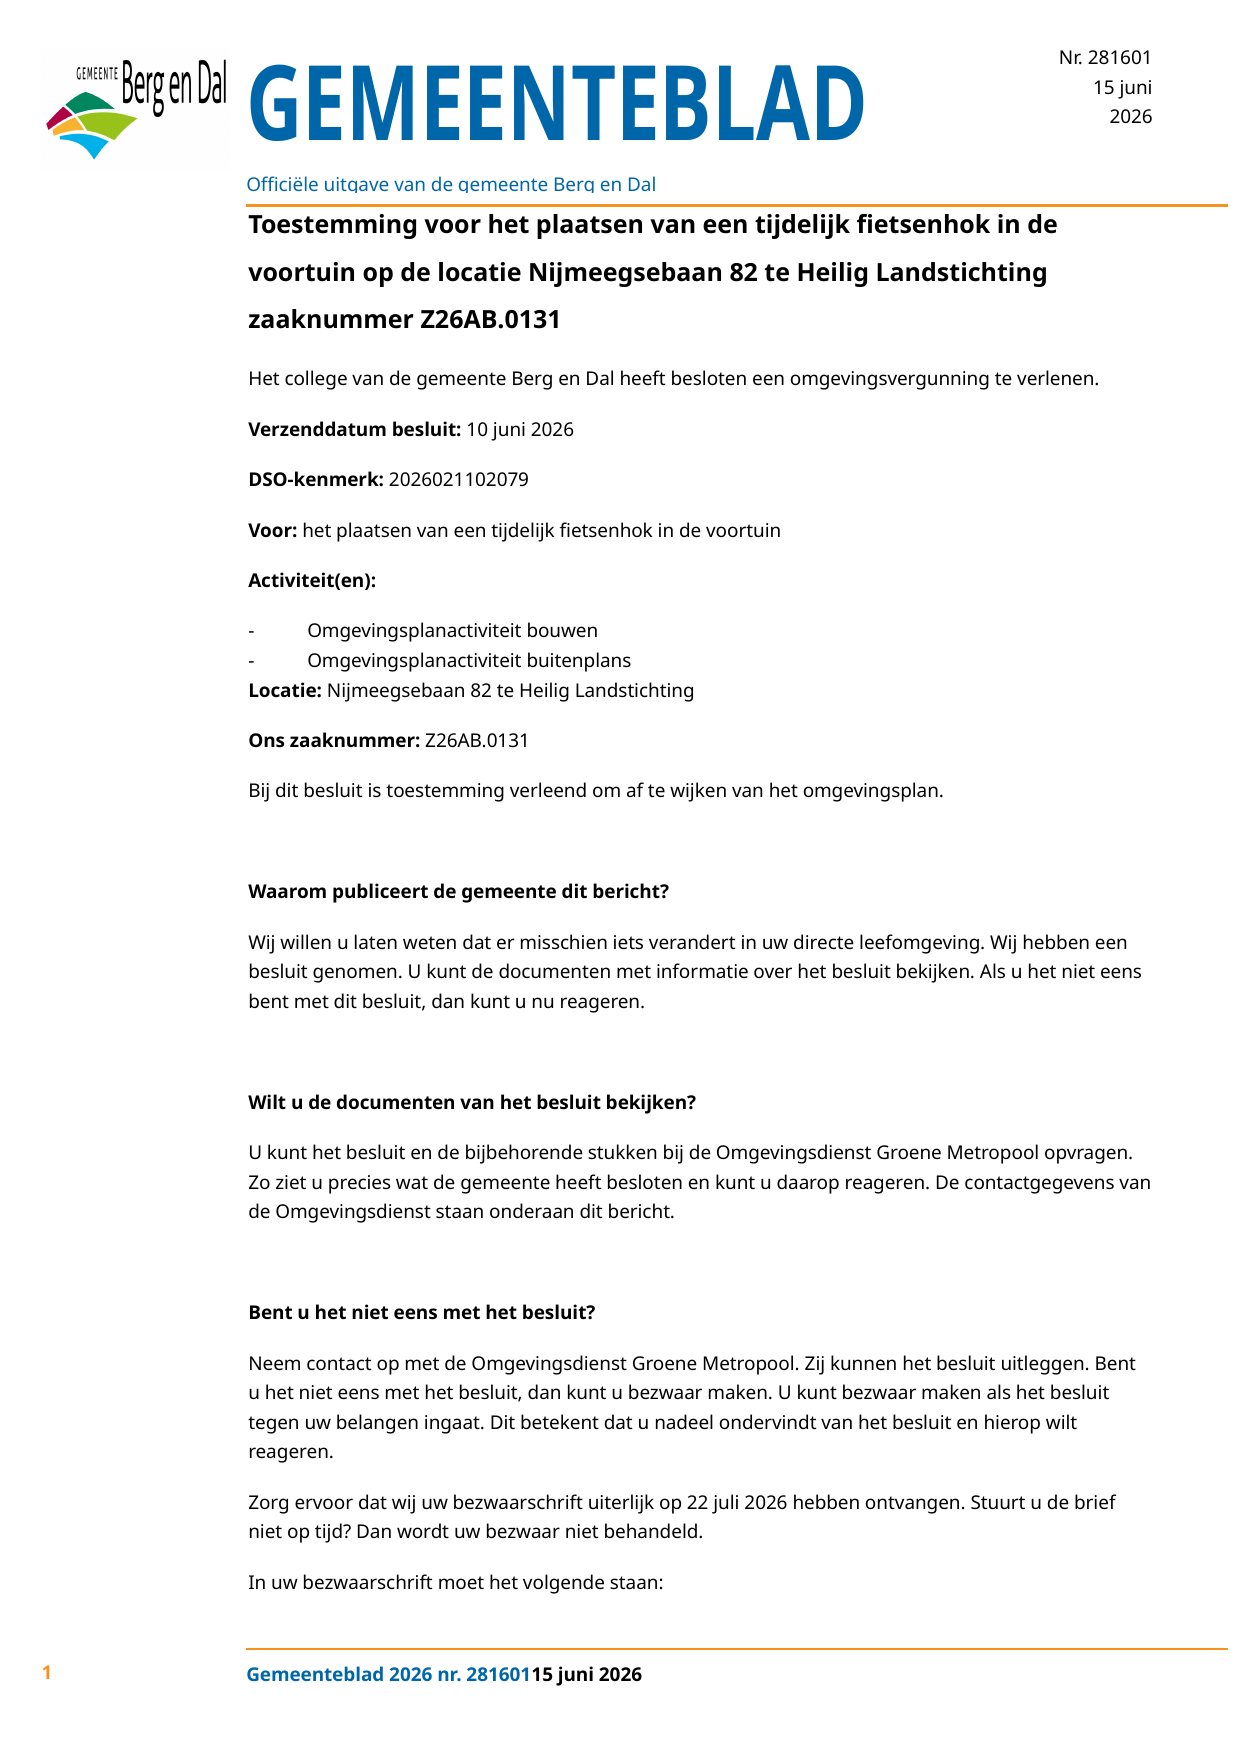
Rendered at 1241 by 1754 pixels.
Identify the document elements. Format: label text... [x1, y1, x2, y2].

text Bent u het niet eens met het besluit? [248, 1299, 1152, 1325]
text Zorg ervoor dat wij uw bezwaarschrift uiterlijk op 22 juli 2026 hebben ontvangen. Stuurt u de brief niet op tijd? Dan wordt uw bezwaar niet behandeld. [248, 1489, 1152, 1544]
text Toestemming voor het plaatsen van een tijdelijk fietsenhok in de voortuin op de locatie Nijmeegsebaan 82 te Heilig Landstichting zaaknummer Z26AB.0131 [248, 207, 1152, 336]
text Waarom publiceert de gemeente dit bericht? [248, 878, 1152, 904]
list Omgevingsplanactiviteit buitenplans [248, 647, 1152, 673]
text U kunt het besluit en de bijbehorende stukken bij de Omgevingsdienst Groene Metropool opvragen. Zo ziet u precies wat de gemeente heeft besloten en kunt u daarop reageren. De contactgegevens van de Omgevingsdienst staan onderaan dit bericht. [248, 1139, 1152, 1224]
text Verzenddatum besluit: 10 juni 2026 [248, 416, 1152, 442]
text Neem contact op met de Omgevingsdienst Groene Metropool. Zij kunnen het besluit uitleggen. Bent u het niet eens met het besluit, dan kunt u bezwaar maken. U kunt bezwaar maken als het besluit tegen uw belangen ingaat. Dit betekent dat u nadeel ondervindt van het besluit en hierop wilt reageren. [248, 1350, 1152, 1464]
list Omgevingsplanactiviteit bouwen [248, 618, 1152, 643]
text Locatie: Nijmeegsebaan 82 te Heilig Landstichting [248, 677, 1152, 702]
text Ons zaaknummer: Z26AB.0131 [248, 727, 1152, 753]
text Het college van de gemeente Berg en Dal heeft besloten een omgevingsvergunning te verlenen. [248, 366, 1152, 391]
text Wij willen u laten weten dat er misschien iets verandert in uw directe leefomgeving. Wij hebben een besluit genomen. U kunt de documenten met informatie over het besluit bekijken. Als u het niet eens bent met dit besluit, dan kunt u nu reageren. [248, 929, 1152, 1014]
text DSO-kenmerk: 2026021102079 [248, 466, 1152, 492]
text In uw bezwaarschrift moet het volgende staan: [248, 1569, 1152, 1594]
text Activiteit(en): [248, 567, 1152, 593]
text Voor: het plaatsen van een tijdelijk fietsenhok in de voortuin [248, 517, 1152, 542]
picture [41, 47, 231, 172]
text Wilt u de documenten van het besluit bekijken? [248, 1089, 1152, 1114]
text Bij dit besluit is toestemming verleend om af te wijken van het omgevingsplan. [248, 778, 1152, 803]
